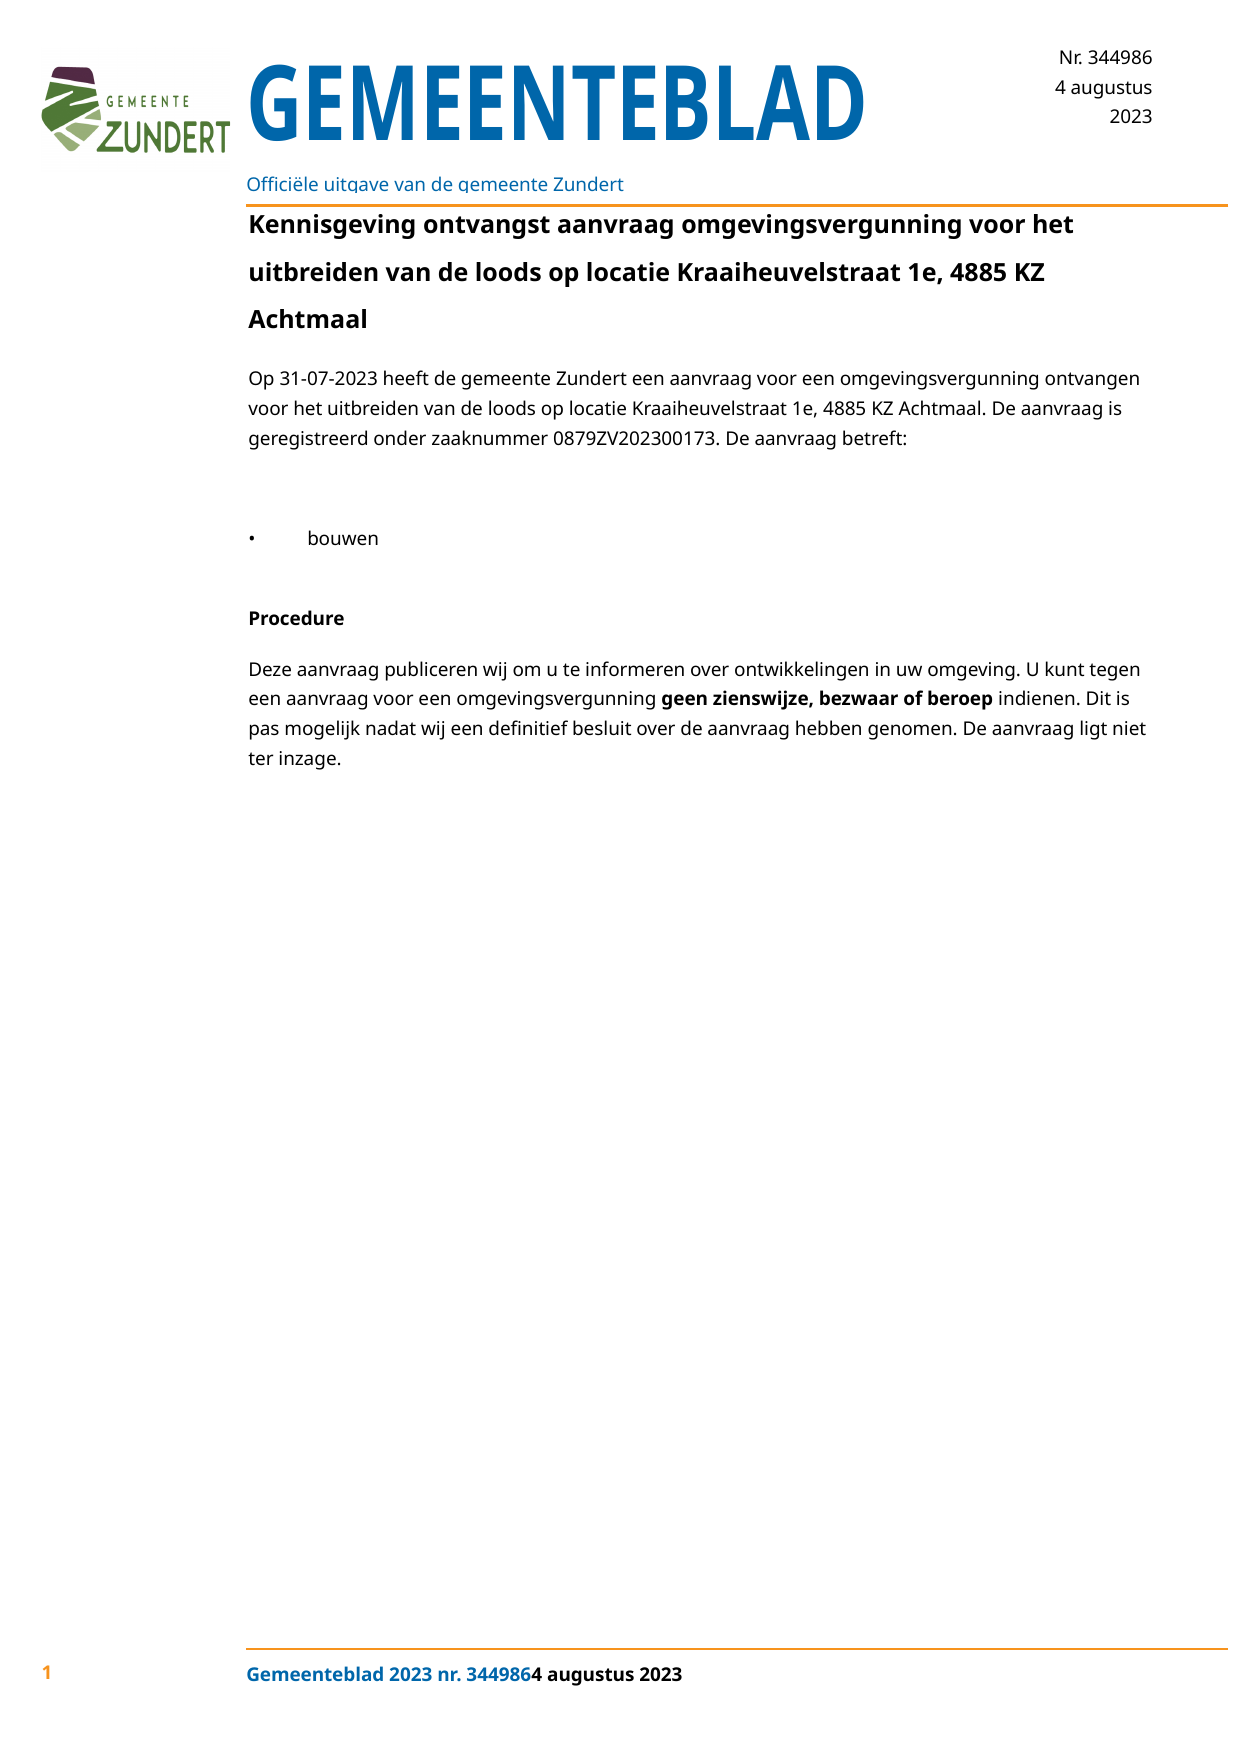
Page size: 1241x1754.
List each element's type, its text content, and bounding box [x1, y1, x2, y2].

list bouwen [248, 526, 1152, 551]
text Procedure [248, 606, 1152, 631]
text Op 31-07-2023 heeft de gemeente Zundert een aanvraag voor een omgevingsvergunning ontvangen voor het uitbreiden van de loods op locatie Kraaiheuvelstraat 1e, 4885 KZ Achtmaal. De aanvraag is geregistreerd onder zaaknummer 0879ZV202300173. De aanvraag betreft: [248, 366, 1152, 450]
picture [41, 47, 231, 172]
text Kennisgeving ontvangst aanvraag omgevingsvergunning voor het uitbreiden van de loods op locatie Kraaiheuvelstraat 1e, 4885 KZ Achtmaal [248, 207, 1152, 336]
text Deze aanvraag publiceren wij om u te informeren over ontwikkelingen in uw omgeving. U kunt tegen een aanvraag voor een omgevingsvergunning geen zienswijze, bezwaar of beroep indienen. Dit is pas mogelijk nadat wij een definitief besluit over de aanvraag hebben genomen. De aanvraag ligt niet ter inzage. [248, 656, 1152, 770]
